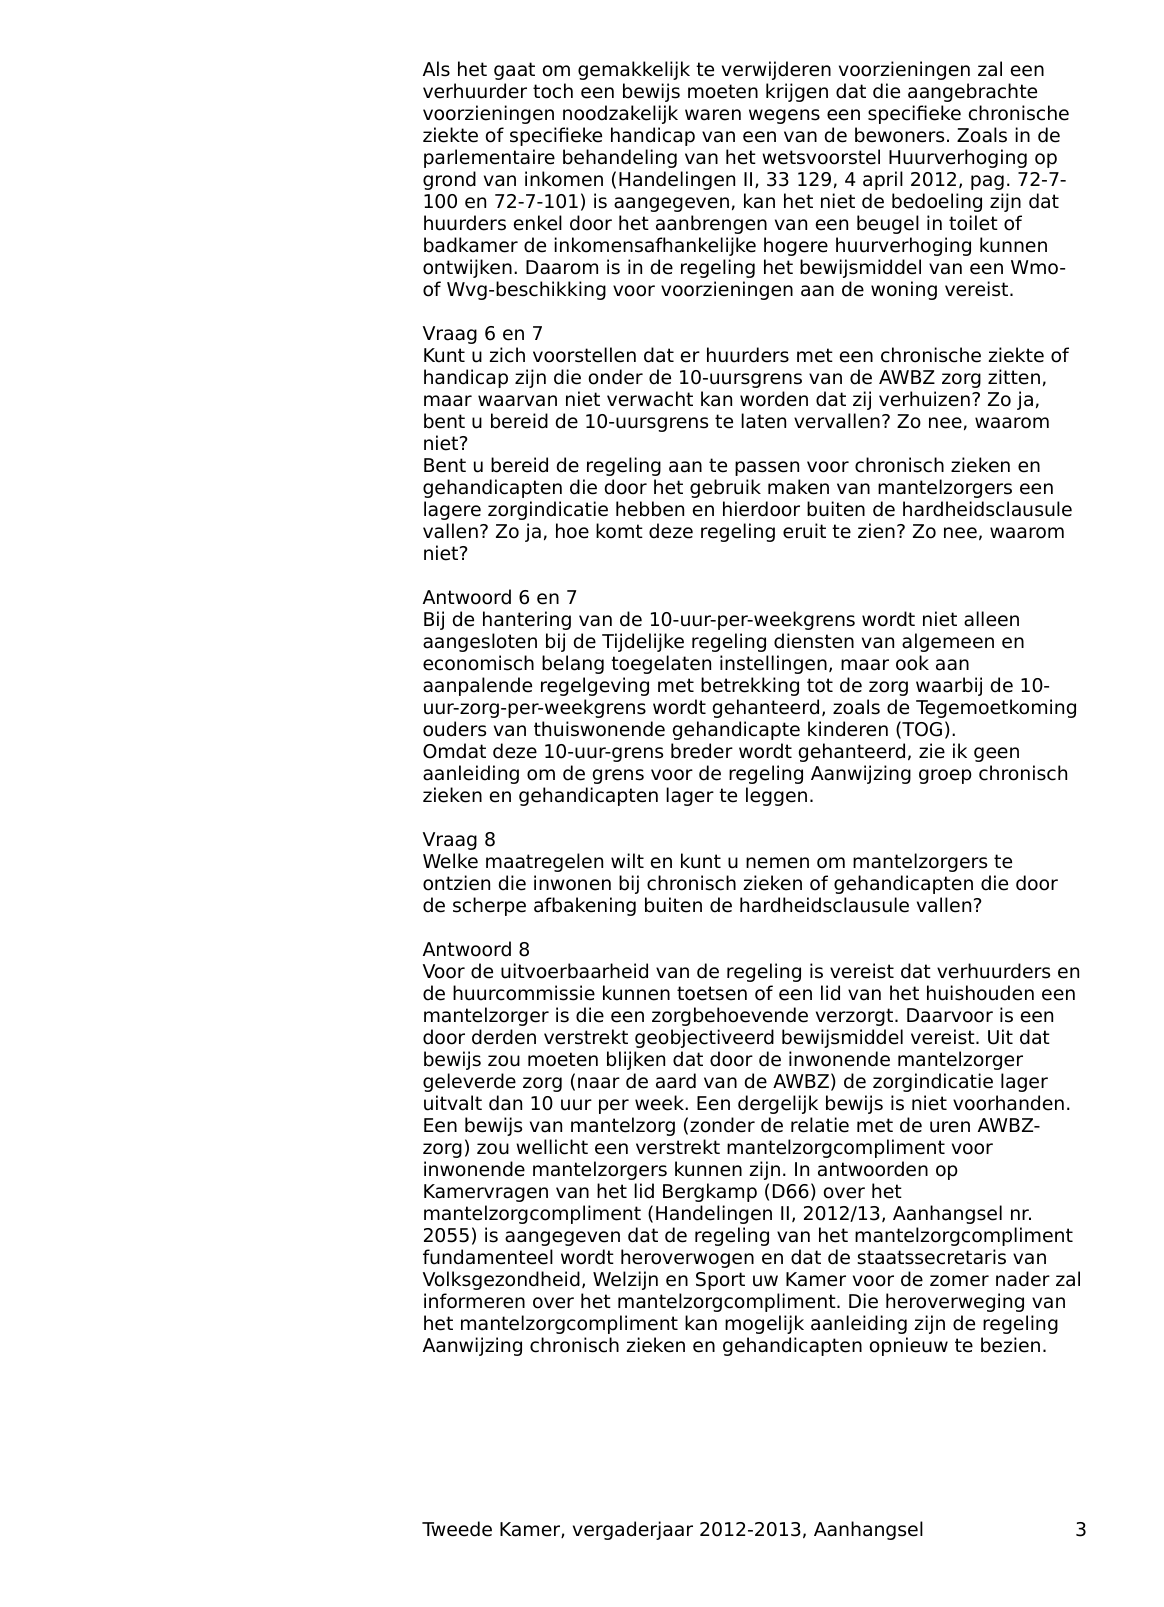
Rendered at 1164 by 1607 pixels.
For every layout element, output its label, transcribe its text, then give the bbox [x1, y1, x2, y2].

text Vraag 6 en 7 [422, 323, 1087, 345]
text Bent u bereid de regeling aan te passen voor chronisch zieken en gehandicapten die door het gebruik maken van mantelzorgers een lagere zorgindicatie hebben en hierdoor buiten de hardheidsclausule vallen? Zo ja, hoe komt deze regeling eruit te zien? Zo nee, waarom niet? [422, 455, 1087, 565]
text Voor de uitvoerbaarheid van de regeling is vereist dat verhuurders en de huurcommissie kunnen toetsen of een lid van het huishouden een mantelzorger is die een zorgbehoevende verzorgt. Daarvoor is een door derden verstrekt geobjectiveerd bewijsmiddel vereist. Uit dat bewijs zou moeten blijken dat door de inwonende mantelzorger geleverde zorg (naar de aard van de AWBZ) de zorgindicatie lager uitvalt dan 10 uur per week. Een dergelijk bewijs is niet voorhanden. [422, 961, 1087, 1115]
text Een bewijs van mantelzorg (zonder de relatie met de uren AWBZ-zorg) zou wellicht een verstrekt mantelzorgcompliment voor inwonende mantelzorgers kunnen zijn. In antwoorden op Kamervragen van het lid Bergkamp (D66) over het mantelzorgcompliment (Handelingen II, 2012/13, Aanhangsel nr. 2055) is aangegeven dat de regeling van het mantelzorgcompliment fundamenteel wordt heroverwogen en dat de staatssecretaris van Volksgezondheid, Welzijn en Sport uw Kamer voor de zomer nader zal informeren over het mantelzorgcompliment. Die heroverweging van het mantelzorgcompliment kan mogelijk aanleiding zijn de regeling Aanwijzing chronisch zieken en gehandicapten opnieuw te bezien. [422, 1115, 1087, 1357]
text Omdat deze 10-uur-grens breder wordt gehanteerd, zie ik geen aanleiding om de grens voor de regeling Aanwijzing groep chronisch zieken en gehandicapten lager te leggen. [422, 741, 1087, 807]
text Bij de hantering van de 10-uur-per-weekgrens wordt niet alleen aangesloten bij de Tijdelijke regeling diensten van algemeen en economisch belang toegelaten instellingen, maar ook aan aanpalende regelgeving met betrekking tot de zorg waarbij de 10-uur-zorg-per-weekgrens wordt gehanteerd, zoals de Tegemoetkoming ouders van thuiswonende gehandicapte kinderen (TOG). [422, 609, 1087, 741]
text Kunt u zich voorstellen dat er huurders met een chronische ziekte of handicap zijn die onder de 10-uursgrens van de AWBZ zorg zitten, maar waarvan niet verwacht kan worden dat zij verhuizen? Zo ja, bent u bereid de 10-uursgrens te laten vervallen? Zo nee, waarom niet? [422, 345, 1087, 455]
text Antwoord 6 en 7 [422, 587, 1087, 609]
text Antwoord 8 [422, 939, 1087, 961]
text Welke maatregelen wilt en kunt u nemen om mantelzorgers te ontzien die inwonen bij chronisch zieken of gehandicapten die door de scherpe afbakening buiten de hardheidsclausule vallen? [422, 851, 1087, 917]
text Als het gaat om gemakkelijk te verwijderen voorzieningen zal een verhuurder toch een bewijs moeten krijgen dat die aangebrachte voorzieningen noodzakelijk waren wegens een specifieke chronische ziekte of specifieke handicap van een van de bewoners. Zoals in de parlementaire behandeling van het wetsvoorstel Huurverhoging op grond van inkomen (Handelingen II, 33 129, 4 april 2012, pag. 72-7-100 en 72-7-101) is aangegeven, kan het niet de bedoeling zijn dat huurders enkel door het aanbrengen van een beugel in toilet of badkamer de inkomensafhankelijke hogere huurverhoging kunnen ontwijken. Daarom is in de regeling het bewijsmiddel van een Wmo- of Wvg-beschikking voor voorzieningen aan de woning vereist. [422, 59, 1087, 301]
text Vraag 8 [422, 829, 1087, 851]
